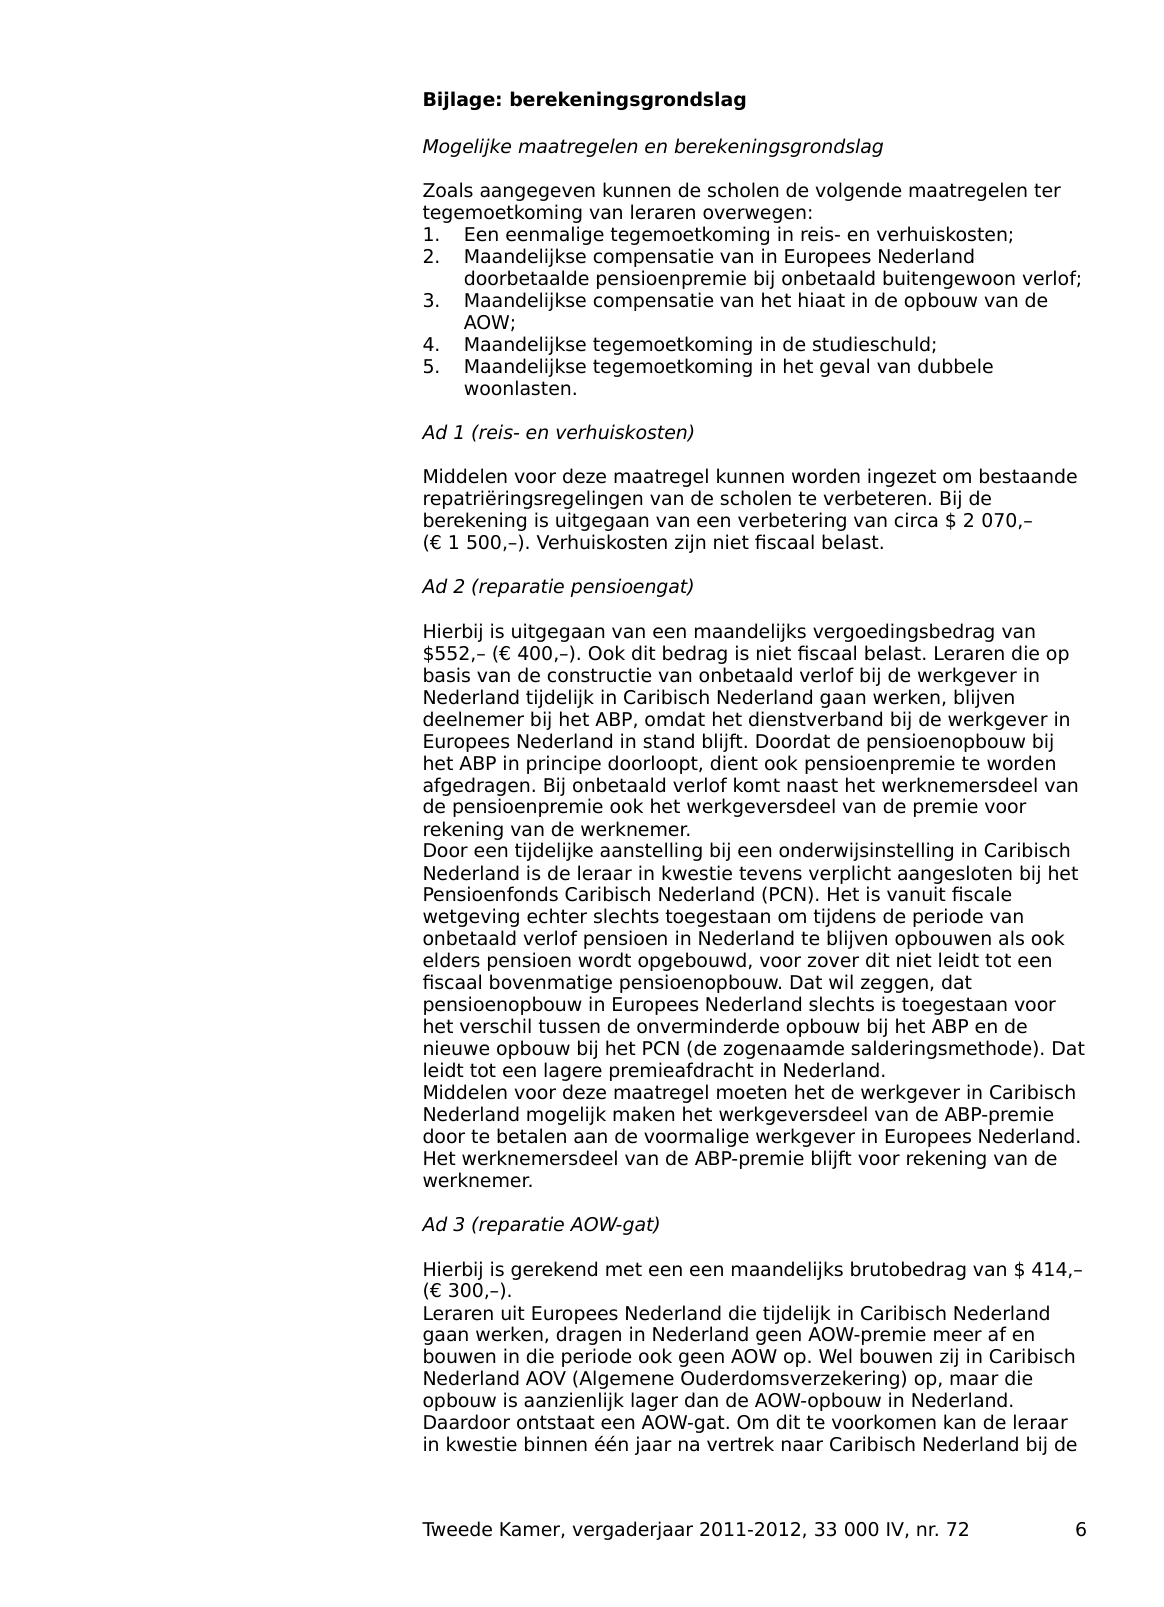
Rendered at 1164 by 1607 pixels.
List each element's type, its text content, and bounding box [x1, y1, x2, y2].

text 5. Maandelijkse tegemoetkoming in het geval van dubbele woonlasten. [422, 356, 1087, 400]
subtitle Bijlage: berekeningsgrondslag [77, 89, 1087, 111]
text Middelen voor deze maatregel moeten het de werkgever in Caribisch Nederland mogelijk maken het werkgeversdeel van de ABP-premie door te betalen aan de voormalige werkgever in Europees Nederland. Het werknemersdeel van de ABP-premie blijft voor rekening van de werknemer. [422, 1082, 1087, 1192]
text Middelen voor deze maatregel kunnen worden ingezet om bestaande repatriëringsregelingen van de scholen te verbeteren. Bij de berekening is uitgegaan van een verbetering van circa $ 2 070,– (€ 1 500,–). Verhuiskosten zijn niet fiscaal belast. [422, 466, 1087, 554]
text Leraren uit Europees Nederland die tijdelijk in Caribisch Nederland gaan werken, dragen in Nederland geen AOW-premie meer af en bouwen in die periode ook geen AOW op. Wel bouwen zij in Caribisch Nederland AOV (Algemene Ouderdomsverzekering) op, maar die opbouw is aanzienlijk lager dan de AOW-opbouw in Nederland. Daardoor ontstaat een AOW-gat. Om dit te voorkomen kan de leraar in kwestie binnen één jaar na vertrek naar Caribisch Nederland bij de [422, 1302, 1087, 1456]
subtitle Mogelijke maatregelen en berekeningsgrondslag [422, 136, 1087, 158]
text 2. Maandelijkse compensatie van in Europees Nederland doorbetaalde pensioenpremie bij onbetaald buitengewoon verlof; [422, 246, 1087, 290]
text 4. Maandelijkse tegemoetkoming in de studieschuld; [422, 334, 1087, 356]
subtitle Ad 1 (reis- en verhuiskosten) [422, 422, 1087, 444]
subtitle Ad 3 (reparatie AOW-gat) [422, 1214, 1087, 1236]
text Hierbij is gerekend met een een maandelijks brutobedrag van $ 414,– (€ 300,–). [422, 1258, 1087, 1302]
text Door een tijdelijke aanstelling bij een onderwijsinstelling in Caribisch Nederland is de leraar in kwestie tevens verplicht aangesloten bij het Pensioenfonds Caribisch Nederland (PCN). Het is vanuit fiscale wetgeving echter slechts toegestaan om tijdens de periode van onbetaald verlof pensioen in Nederland te blijven opbouwen als ook elders pensioen wordt opgebouwd, voor zover dit niet leidt tot een fiscaal bovenmatige pensioenopbouw. Dat wil zeggen, dat pensioenopbouw in Europees Nederland slechts is toegestaan voor het verschil tussen de onverminderde opbouw bij het ABP en de nieuwe opbouw bij het PCN (de zogenaamde salderingsmethode). Dat leidt tot een lagere premieafdracht in Nederland. [422, 840, 1087, 1082]
text Zoals aangegeven kunnen de scholen de volgende maatregelen ter tegemoetkoming van leraren overwegen: [422, 180, 1087, 224]
subtitle Ad 2 (reparatie pensioengat) [422, 576, 1087, 598]
text 1. Een eenmalige tegemoetkoming in reis- en verhuiskosten; [422, 224, 1087, 246]
text 3. Maandelijkse compensatie van het hiaat in de opbouw van de AOW; [422, 290, 1087, 334]
text Hierbij is uitgegaan van een maandelijks vergoedingsbedrag van $552,– (€ 400,–). Ook dit bedrag is niet fiscaal belast. Leraren die op basis van de constructie van onbetaald verlof bij de werkgever in Nederland tijdelijk in Caribisch Nederland gaan werken, blijven deelnemer bij het ABP, omdat het dienstverband bij de werkgever in Europees Nederland in stand blijft. Doordat de pensioenopbouw bij het ABP in principe doorloopt, dient ook pensioenpremie te worden afgedragen. Bij onbetaald verlof komt naast het werknemersdeel van de pensioenpremie ook het werkgeversdeel van de premie voor rekening van de werknemer. [422, 621, 1087, 840]
